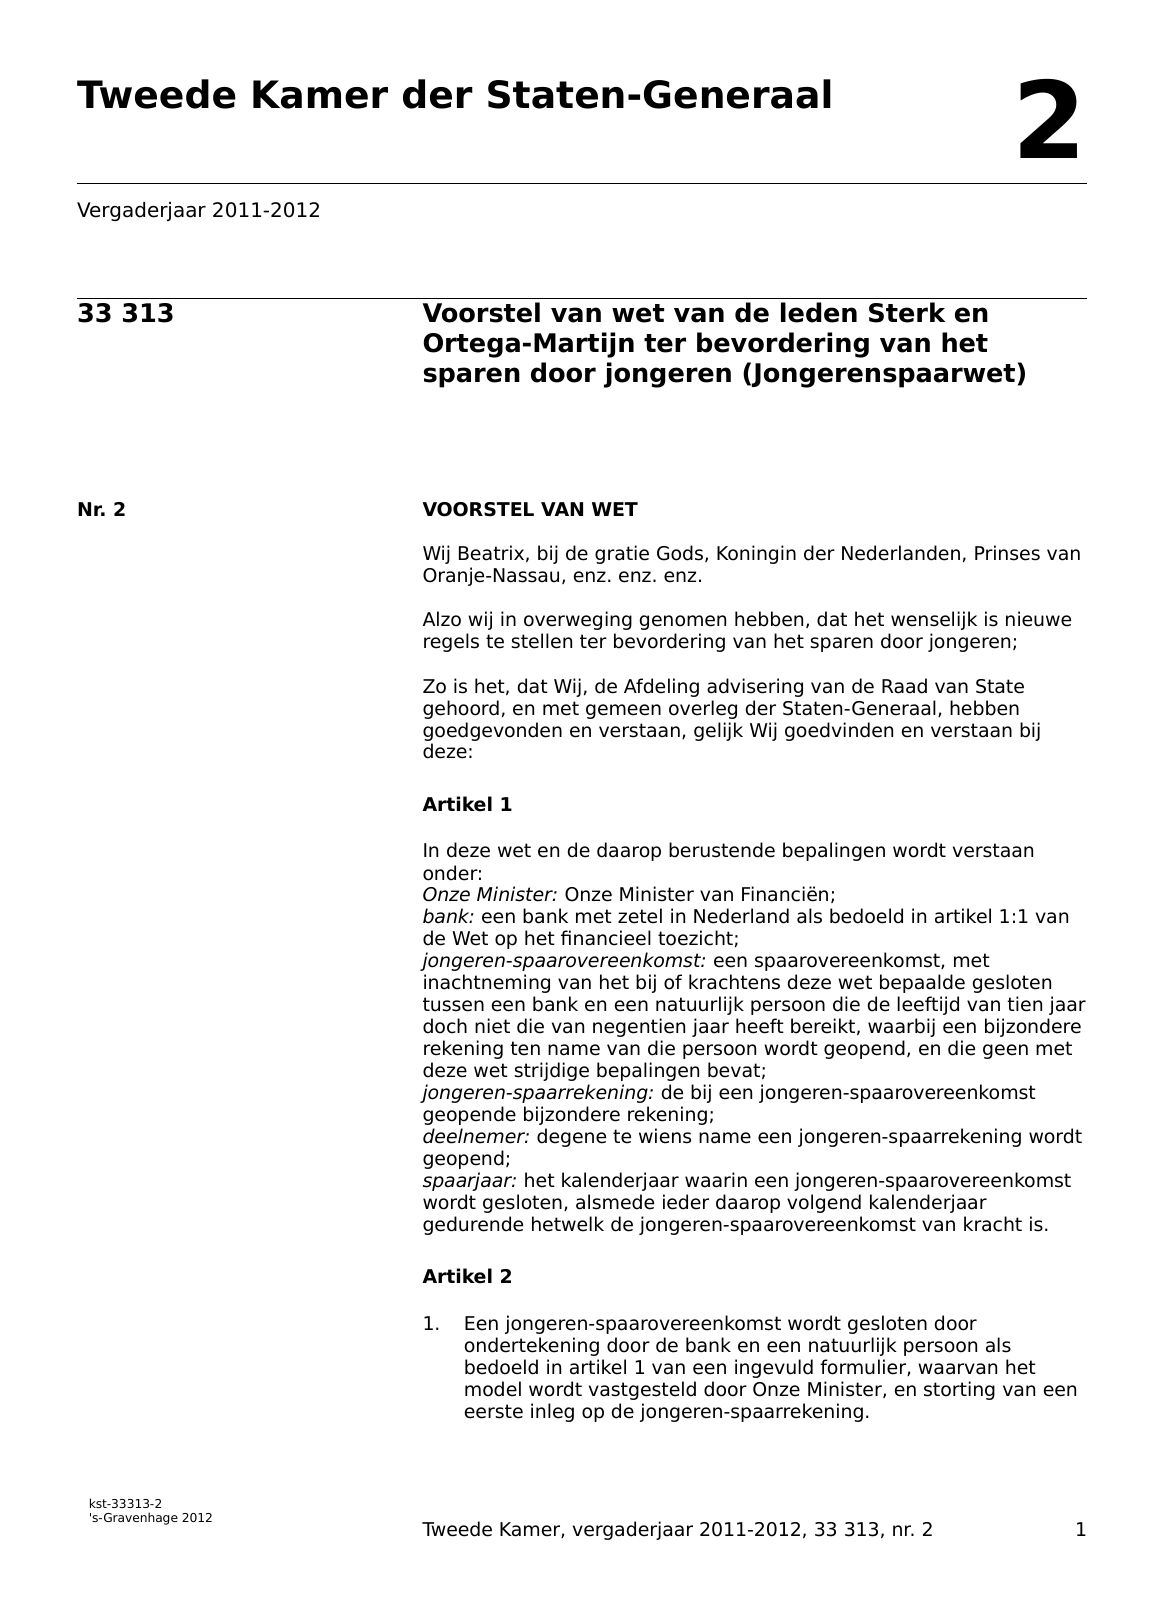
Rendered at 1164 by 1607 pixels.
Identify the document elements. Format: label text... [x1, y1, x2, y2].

text deelnemer: degene te wiens name een jongeren-spaarrekening wordt geopend; [422, 1126, 1087, 1170]
table_header Tweede Kamer der Staten-Generaal [77, 59, 886, 183]
text kst-33313-2 [88, 1497, 323, 1511]
text In deze wet en de daarop berustende bepalingen wordt verstaan onder: [422, 840, 1087, 884]
table_cell Vergaderjaar 2011-2012 [77, 184, 1087, 298]
subtitle 33 313 Voorstel van wet van de leden Sterk en Ortega-Martijn ter bevordering van het sparen door jongeren (Jongerenspaarwet) [77, 299, 1087, 388]
subtitle Nr. 2 VOORSTEL VAN WET [77, 499, 1087, 521]
text bank: een bank met zetel in Nederland als bedoeld in artikel 1:1 van de Wet op het financieel toezicht; [422, 906, 1087, 950]
text Zo is het, dat Wij, de Afdeling advisering van de Raad van State gehoord, en met gemeen overleg der Staten-Generaal, hebben goedgevonden en verstaan, gelijk Wij goedvinden en verstaan bij deze: [422, 676, 1087, 763]
text jongeren-spaarovereenkomst: een spaarovereenkomst, met inachtneming van het bij of krachtens deze wet bepaalde gesloten tussen een bank en een natuurlijk persoon die de leeftijd van tien jaar doch niet die van negentien jaar heeft bereikt, waarbij een bijzondere rekening ten name van die persoon wordt geopend, en die geen met deze wet strijdige bepalingen bevat; [422, 950, 1087, 1082]
text Wij Beatrix, bij de gratie Gods, Koningin der Nederlanden, Prinses van Oranje-Nassau, enz. enz. enz. [422, 543, 1087, 587]
text spaarjaar: het kalenderjaar waarin een jongeren-spaarovereenkomst wordt gesloten, alsmede ieder daarop volgend kalenderjaar gedurende hetwelk de jongeren-spaarovereenkomst van kracht is. [422, 1170, 1087, 1236]
text jongeren-spaarrekening: de bij een jongeren-spaarovereenkomst geopende bijzondere rekening; [422, 1082, 1087, 1126]
subtitle Artikel 2 [422, 1266, 1087, 1288]
table_header 2 [886, 59, 1087, 183]
text 's-Gravenhage 2012 [88, 1511, 323, 1525]
text Onze Minister: Onze Minister van Financiën; [422, 884, 1087, 906]
text 1. Een jongeren-spaarovereenkomst wordt gesloten door ondertekening door de bank en een natuurlijk persoon als bedoeld in artikel 1 van een ingevuld formulier, waarvan het model wordt vastgesteld door Onze Minister, en storting van een eerste inleg op de jongeren-spaarrekening. [422, 1313, 1087, 1423]
text Alzo wij in overweging genomen hebben, dat het wenselijk is nieuwe regels te stellen ter bevordering van het sparen door jongeren; [422, 609, 1087, 653]
subtitle Artikel 1 [422, 793, 1087, 815]
